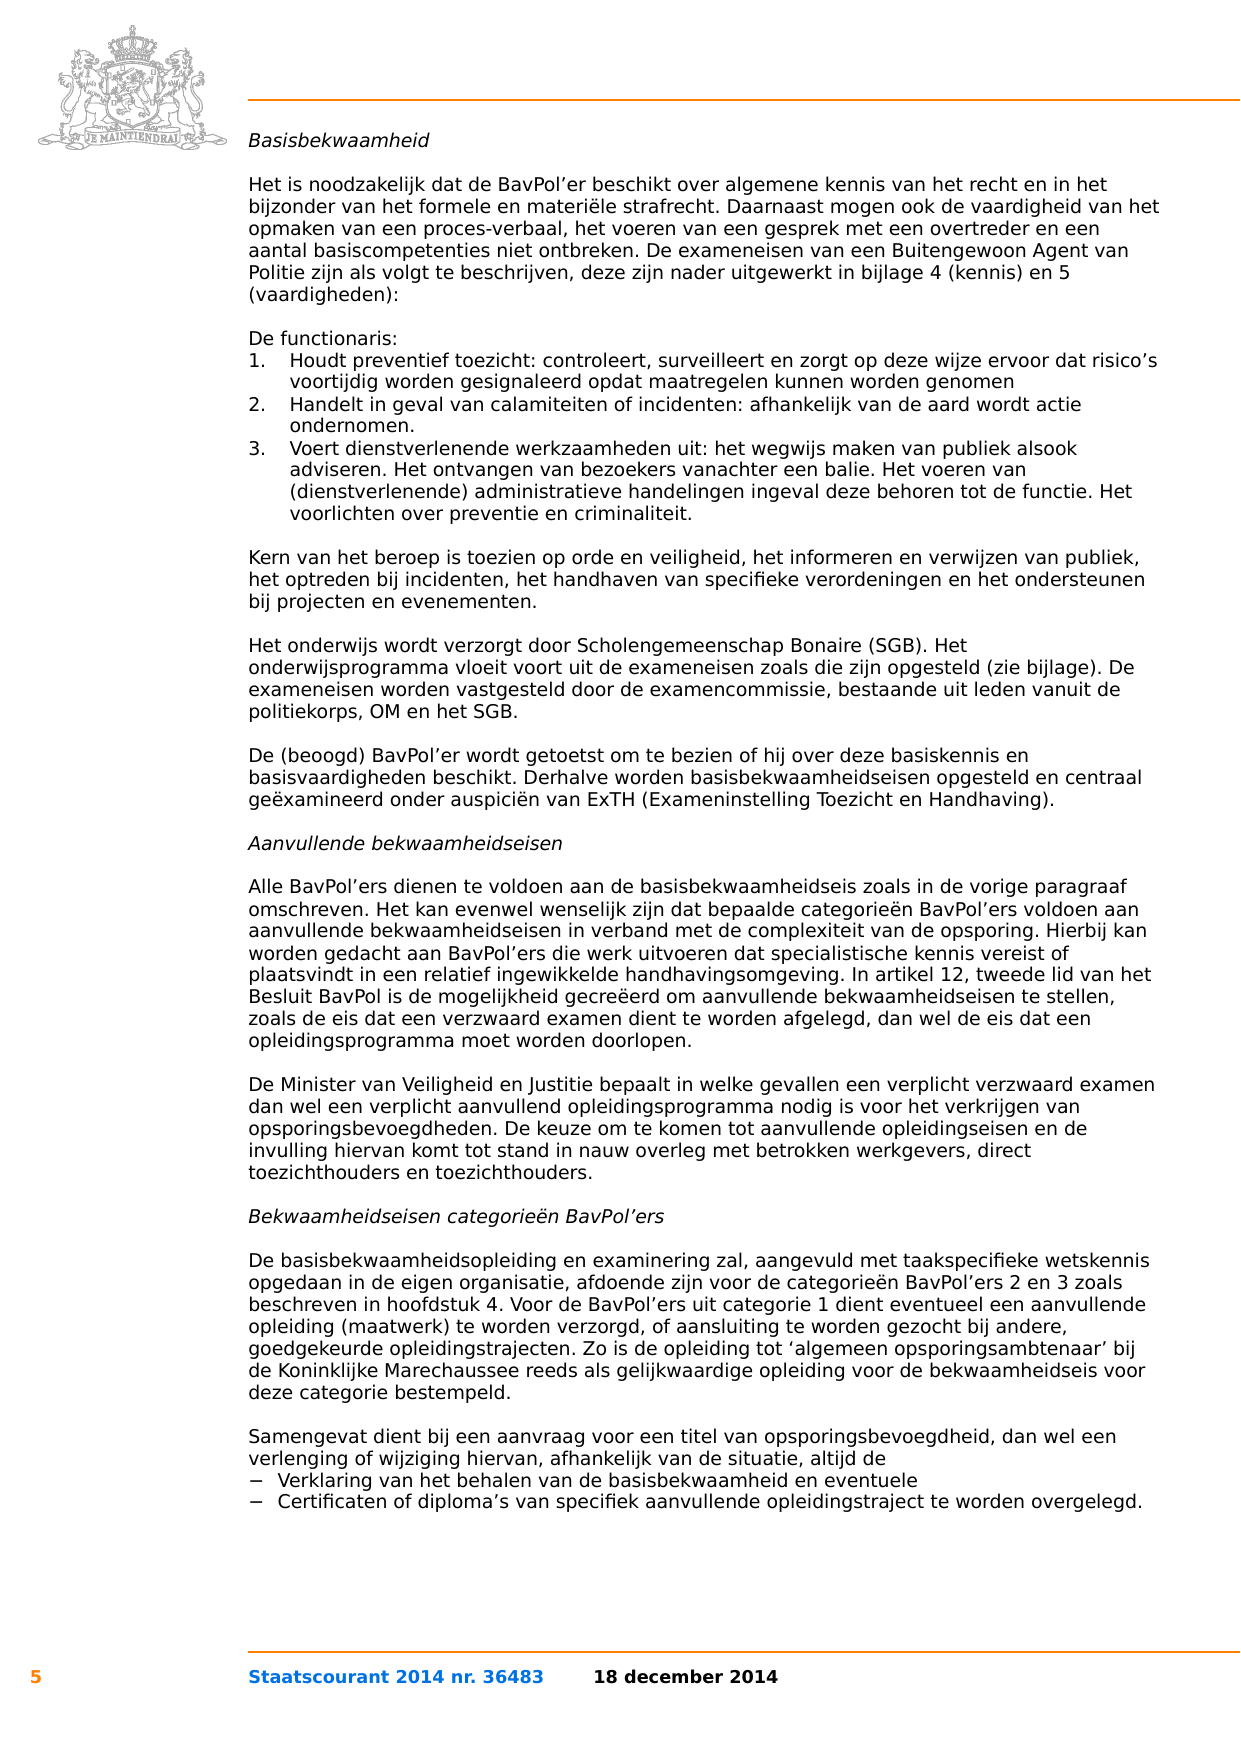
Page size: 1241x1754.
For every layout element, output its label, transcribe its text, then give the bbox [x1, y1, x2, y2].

text 3. Voert dienstverlenende werkzaamheden uit: het wegwijs maken van publiek alsook adviseren. Het ontvangen van bezoekers vanachter een balie. Het voeren van (dienstverlenende) administratieve handelingen ingeval deze behoren tot de functie. Het voorlichten over preventie en criminaliteit. [248, 437, 1163, 525]
text De Minister van Veiligheid en Justitie bepaalt in welke gevallen een verplicht verzwaard examen dan wel een verplicht aanvullend opleidingsprogramma nodig is voor het verkrijgen van opsporingsbevoegdheden. De keuze om te komen tot aanvullende opleidingseisen en de invulling hiervan komt tot stand in nauw overleg met betrokken werkgevers, direct toezichthouders en toezichthouders. [248, 1074, 1163, 1184]
subtitle Aanvullende bekwaamheidseisen [248, 833, 1163, 854]
text Het onderwijs wordt verzorgt door Scholengemeenschap Bonaire (SGB). Het onderwijsprogramma vloeit voort uit de exameneisen zoals die zijn opgesteld (zie bijlage). De exameneisen worden vastgesteld door de examencommissie, bestaande uit leden vanuit de politiekorps, OM en het SGB. [248, 635, 1163, 723]
text 2. Handelt in geval van calamiteiten of incidenten: afhankelijk van de aard wordt actie ondernomen. [248, 393, 1163, 437]
text − Verklaring van het behalen van de basisbekwaamheid en eventuele [248, 1469, 1163, 1491]
text Kern van het beroep is toezien op orde en veiligheid, het informeren en verwijzen van publiek, het optreden bij incidenten, het handhaven van specifieke verordeningen en het ondersteunen bij projecten en evenementen. [248, 547, 1163, 613]
subtitle Basisbekwaamheid [248, 130, 1163, 152]
text 1. Houdt preventief toezicht: controleert, surveilleert en zorgt op deze wijze ervoor dat risico’s voortijdig worden gesignaleerd opdat maatregelen kunnen worden genomen [248, 349, 1163, 393]
picture [38, 25, 227, 150]
text Het is noodzakelijk dat de BavPol’er beschikt over algemene kennis van het recht en in het bijzonder van het formele en materiële strafrecht. Daarnaast mogen ook de vaardigheid van het opmaken van een proces-verbaal, het voeren van een gesprek met een overtreder en een aantal basiscompetenties niet ontbreken. De exameneisen van een Buitengewoon Agent van Politie zijn als volgt te beschrijven, deze zijn nader uitgewerkt in bijlage 4 (kennis) en 5 (vaardigheden): [248, 174, 1163, 306]
subtitle Bekwaamheidseisen categorieën BavPol’ers [248, 1206, 1163, 1228]
text Alle BavPol’ers dienen te voldoen aan de basisbekwaamheidseis zoals in de vorige paragraaf omschreven. Het kan evenwel wenselijk zijn dat bepaalde categorieën BavPol’ers voldoen aan aanvullende bekwaamheidseisen in verband met de complexiteit van de opsporing. Hierbij kan worden gedacht aan BavPol’ers die werk uitvoeren dat specialistische kennis vereist of plaatsvindt in een relatief ingewikkelde handhavingsomgeving. In artikel 12, tweede lid van het Besluit BavPol is de mogelijkheid gecreëerd om aanvullende bekwaamheidseisen te stellen, zoals de eis dat een verzwaard examen dient te worden afgelegd, dan wel de eis dat een opleidingsprogramma moet worden doorlopen. [248, 876, 1163, 1052]
text − Certificaten of diploma’s van specifiek aanvullende opleidingstraject te worden overgelegd. [248, 1491, 1163, 1513]
text De (beoogd) BavPol’er wordt getoetst om te bezien of hij over deze basiskennis en basisvaardigheden beschikt. Derhalve worden basisbekwaamheidseisen opgesteld en centraal geëxamineerd onder auspiciën van ExTH (Exameninstelling Toezicht en Handhaving). [248, 745, 1163, 811]
text De functionaris: [248, 327, 1163, 349]
text De basisbekwaamheidsopleiding en examinering zal, aangevuld met taakspecifieke wetskennis opgedaan in de eigen organisatie, afdoende zijn voor de categorieën BavPol’ers 2 en 3 zoals beschreven in hoofdstuk 4. Voor de BavPol’ers uit categorie 1 dient eventueel een aanvullende opleiding (maatwerk) te worden verzorgd, of aansluiting te worden gezocht bij andere, goedgekeurde opleidingstrajecten. Zo is de opleiding tot ‘algemeen opsporingsambtenaar’ bij de Koninklijke Marechaussee reeds als gelijkwaardige opleiding voor de bekwaamheidseis voor deze categorie bestempeld. [248, 1250, 1163, 1404]
text Samengevat dient bij een aanvraag voor een titel van opsporingsbevoegdheid, dan wel een verlenging of wijziging hiervan, afhankelijk van de situatie, altijd de [248, 1426, 1163, 1469]
